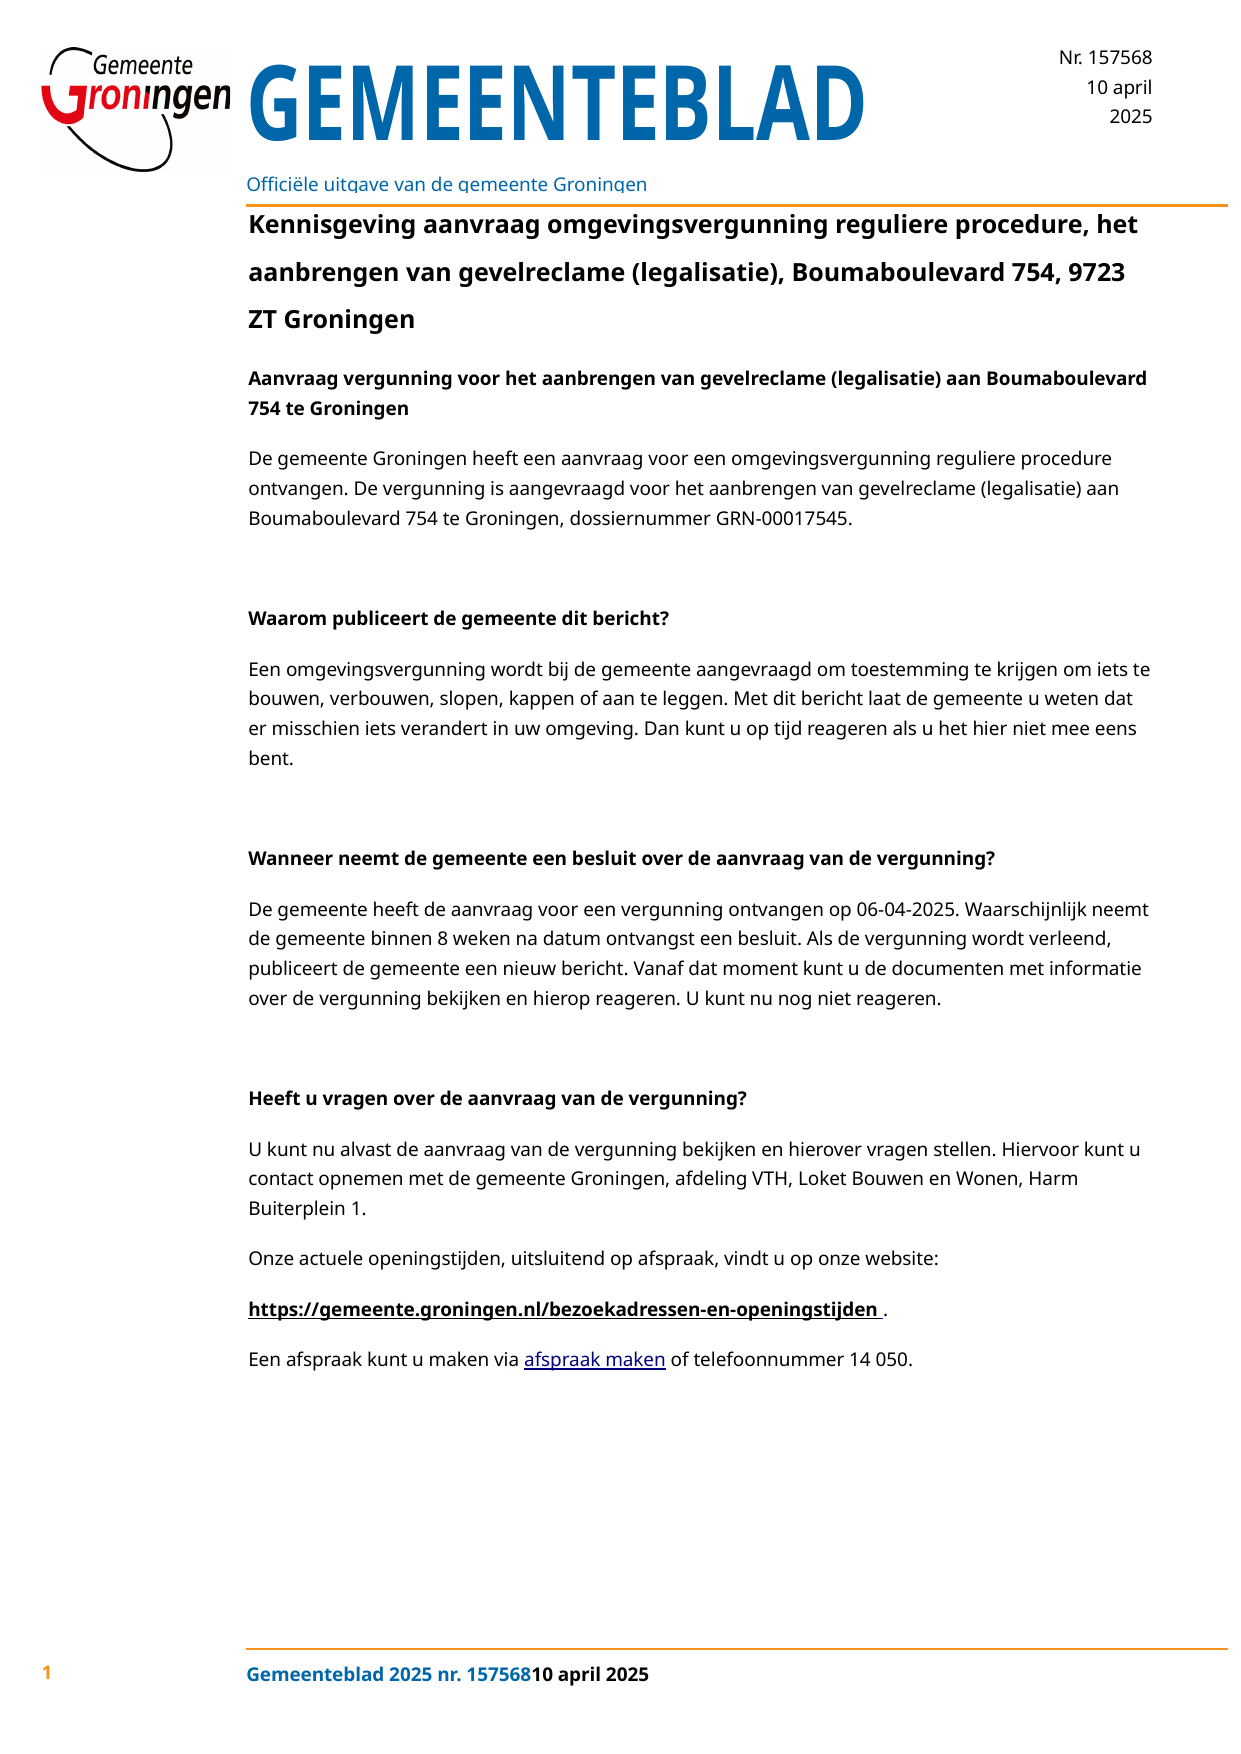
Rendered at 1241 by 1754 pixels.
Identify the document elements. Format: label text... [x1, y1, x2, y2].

text Een afspraak kunt u maken via afspraak maken of telefoonnummer 14 050. [248, 1346, 1152, 1372]
text U kunt nu alvast de aanvraag van de vergunning bekijken en hierover vragen stellen. Hiervoor kunt u contact opnemen met de gemeente Groningen, afdeling VTH, Loket Bouwen en Wonen, Harm Buiterplein 1. [248, 1136, 1152, 1221]
text Waarom publiceert de gemeente dit bericht? [248, 606, 1152, 631]
text De gemeente Groningen heeft een aanvraag voor een omgevingsvergunning reguliere procedure ontvangen. De vergunning is aangevraagd voor het aanbrengen van gevelreclame (legalisatie) aan Boumaboulevard 754 te Groningen, dossiernummer GRN-00017545. [248, 446, 1152, 530]
text De gemeente heeft de aanvraag voor een vergunning ontvangen op 06-04-2025. Waarschijnlijk neemt de gemeente binnen 8 weken na datum ontvangst een besluit. Als de vergunning wordt verleend, publiceert de gemeente een nieuw bericht. Vanaf dat moment kunt u de documenten met informatie over de vergunning bekijken en hierop reageren. U kunt nu nog niet reageren. [248, 896, 1152, 1010]
text Een omgevingsvergunning wordt bij de gemeente aangevraagd om toestemming te krijgen om iets te bouwen, verbouwen, slopen, kappen of aan te leggen. Met dit bericht laat de gemeente u weten dat er misschien iets verandert in uw omgeving. Dan kunt u op tijd reageren als u het hier niet mee eens bent. [248, 656, 1152, 770]
text Kennisgeving aanvraag omgevingsvergunning reguliere procedure, het aanbrengen van gevelreclame (legalisatie), Boumaboulevard 754, 9723 ZT Groningen [248, 207, 1152, 336]
text Aanvraag vergunning voor het aanbrengen van gevelreclame (legalisatie) aan Boumaboulevard 754 te Groningen [248, 366, 1152, 421]
text https://gemeente.groningen.nl/bezoekadressen-en-openingstijden . [248, 1296, 1152, 1322]
text Heeft u vragen over de aanvraag van de vergunning? [248, 1086, 1152, 1111]
text Onze actuele openingstijden, uitsluitend op afspraak, vindt u op onze website: [248, 1246, 1152, 1271]
text Wanneer neemt de gemeente een besluit over de aanvraag van de vergunning? [248, 846, 1152, 871]
picture [41, 47, 231, 172]
